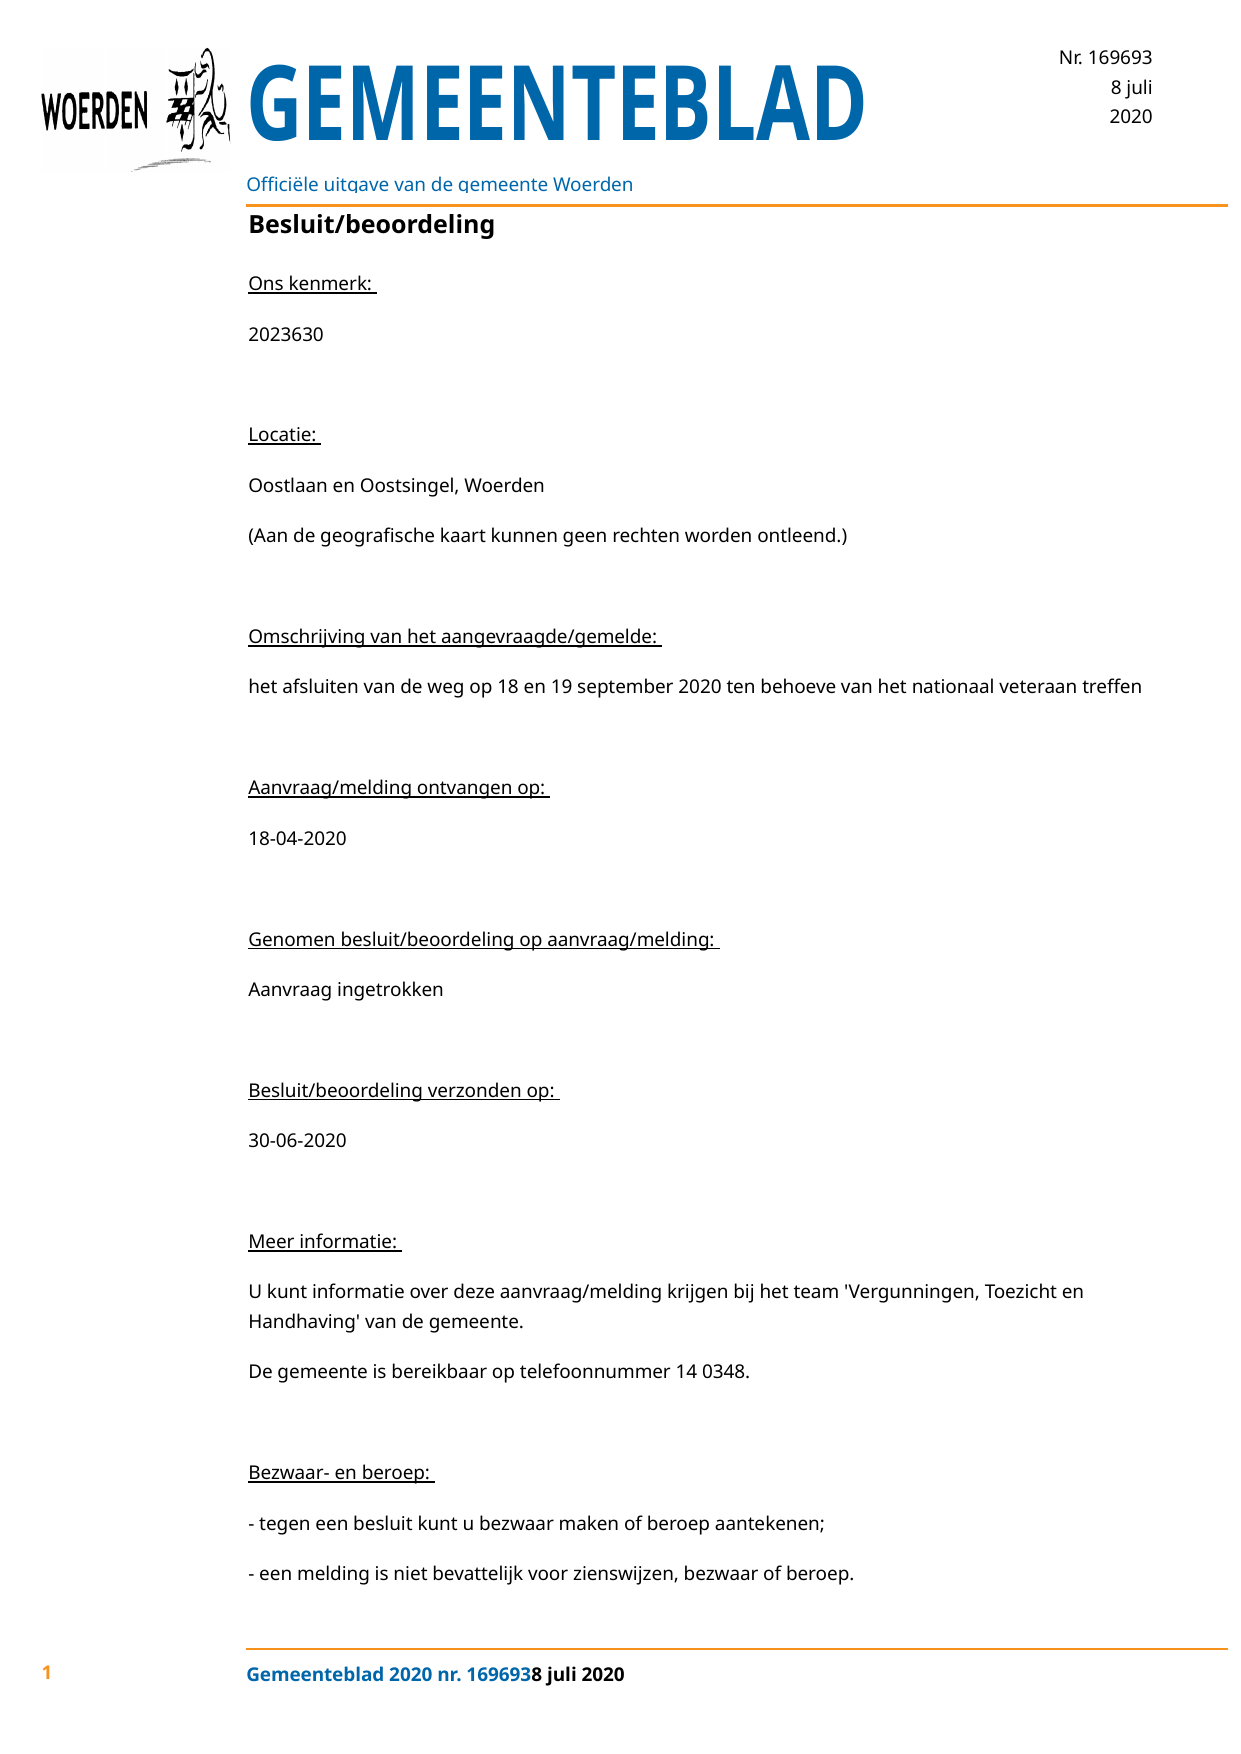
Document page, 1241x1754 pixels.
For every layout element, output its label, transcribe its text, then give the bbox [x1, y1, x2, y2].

text Besluit/beoordeling verzonden op: [248, 1077, 1152, 1103]
text 2023630 [248, 321, 1152, 346]
text Aanvraag/melding ontvangen op: [248, 774, 1152, 800]
text Meer informatie: [248, 1228, 1152, 1254]
text het afsluiten van de weg op 18 en 19 september 2020 ten behoeve van het nationaal veteraan treffen [248, 674, 1152, 699]
text De gemeente is bereikbaar op telefoonnummer 14 0348. [248, 1359, 1152, 1384]
text Omschrijving van het aangevraagde/gemelde: [248, 623, 1152, 649]
text Aanvraag ingetrokken [248, 976, 1152, 1002]
text Oostlaan en Oostsingel, Woerden [248, 472, 1152, 498]
text Bezwaar- en beroep: [248, 1459, 1152, 1485]
text Ons kenmerk: [248, 270, 1152, 296]
text Locatie: [248, 422, 1152, 447]
picture [41, 47, 231, 172]
text 30-06-2020 [248, 1127, 1152, 1153]
text Besluit/beoordeling [248, 207, 1152, 241]
text Genomen besluit/beoordeling op aanvraag/melding: [248, 926, 1152, 951]
text (Aan de geografische kaart kunnen geen rechten worden ontleend.) [248, 522, 1152, 548]
text - tegen een besluit kunt u bezwaar maken of beroep aantekenen; [248, 1510, 1152, 1536]
text - een melding is niet bevattelijk voor zienswijzen, bezwaar of beroep. [248, 1560, 1152, 1586]
text 18-04-2020 [248, 825, 1152, 851]
text U kunt informatie over deze aanvraag/melding krijgen bij het team 'Vergunningen, Toezicht en Handhaving' van de gemeente. [248, 1279, 1152, 1334]
